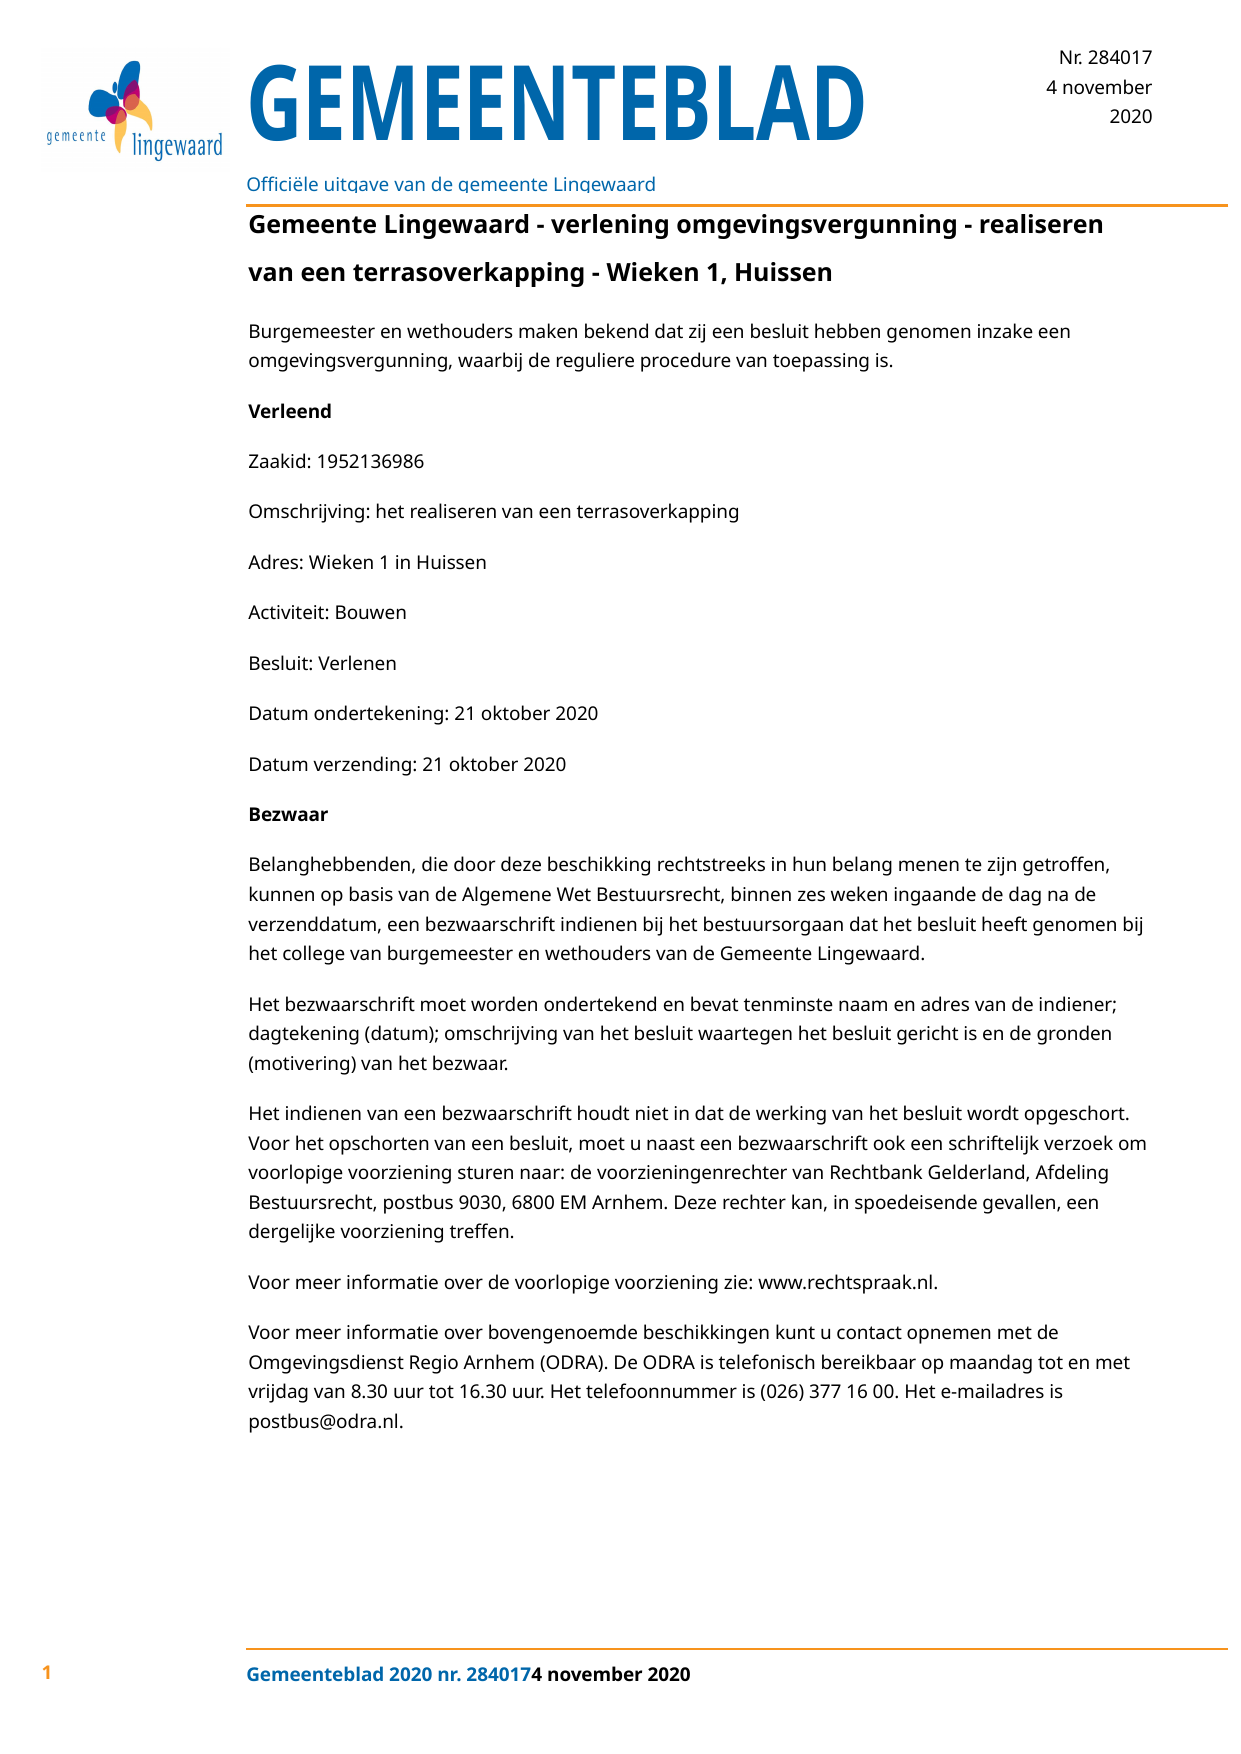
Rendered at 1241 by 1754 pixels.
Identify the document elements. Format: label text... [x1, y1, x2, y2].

text Omschrijving: het realiseren van een terrasoverkapping [248, 499, 1152, 524]
text Belanghebbenden, die door deze beschikking rechtstreeks in hun belang menen te zijn getroffen, kunnen op basis van de Algemene Wet Bestuursrecht, binnen zes weken ingaande de dag na de verzenddatum, een bezwaarschrift indienen bij het bestuursorgaan dat het besluit heeft genomen bij het college van burgemeester en wethouders van de Gemeente Lingewaard. [248, 852, 1152, 966]
text Adres: Wieken 1 in Huissen [248, 549, 1152, 575]
text Activiteit: Bouwen [248, 599, 1152, 625]
text Zaakid: 1952136986 [248, 448, 1152, 474]
text Datum verzending: 21 oktober 2020 [248, 751, 1152, 777]
text Datum ondertekening: 21 oktober 2020 [248, 700, 1152, 726]
text Verleend [248, 398, 1152, 424]
text Voor meer informatie over de voorlopige voorziening zie: www.rechtspraak.nl. [248, 1269, 1152, 1295]
text Het indienen van een bezwaarschrift houdt niet in dat de werking van het besluit wordt opgeschort. Voor het opschorten van een besluit, moet u naast een bezwaarschrift ook een schriftelijk verzoek om voorlopige voorziening sturen naar: de voorzieningenrechter van Rechtbank Gelderland, Afdeling Bestuursrecht, postbus 9030, 6800 EM Arnhem. Deze rechter kan, in spoedeisende gevallen, een dergelijke voorziening treffen. [248, 1100, 1152, 1244]
text Gemeente Lingewaard - verlening omgevingsvergunning - realiseren van een terrasoverkapping - Wieken 1, Huissen [248, 207, 1152, 288]
text Voor meer informatie over bovengenoemde beschikkingen kunt u contact opnemen met de Omgevingsdienst Regio Arnhem (ODRA). De ODRA is telefonisch bereikbaar op maandag tot en met vrijdag van 8.30 uur tot 16.30 uur. Het telefoonnummer is (026) 377 16 00. Het e-mailadres is postbus@odra.nl. [248, 1319, 1152, 1434]
text Burgemeester en wethouders maken bekend dat zij een besluit hebben genomen inzake een omgevingsvergunning, waarbij de reguliere procedure van toepassing is. [248, 318, 1152, 373]
text Het bezwaarschrift moet worden ondertekend en bevat tenminste naam en adres van de indiener; dagtekening (datum); omschrijving van het besluit waartegen het besluit gericht is en de gronden (motivering) van het bezwaar. [248, 991, 1152, 1076]
text Besluit: Verlenen [248, 650, 1152, 676]
picture [41, 47, 231, 172]
text Bezwaar [248, 801, 1152, 827]
